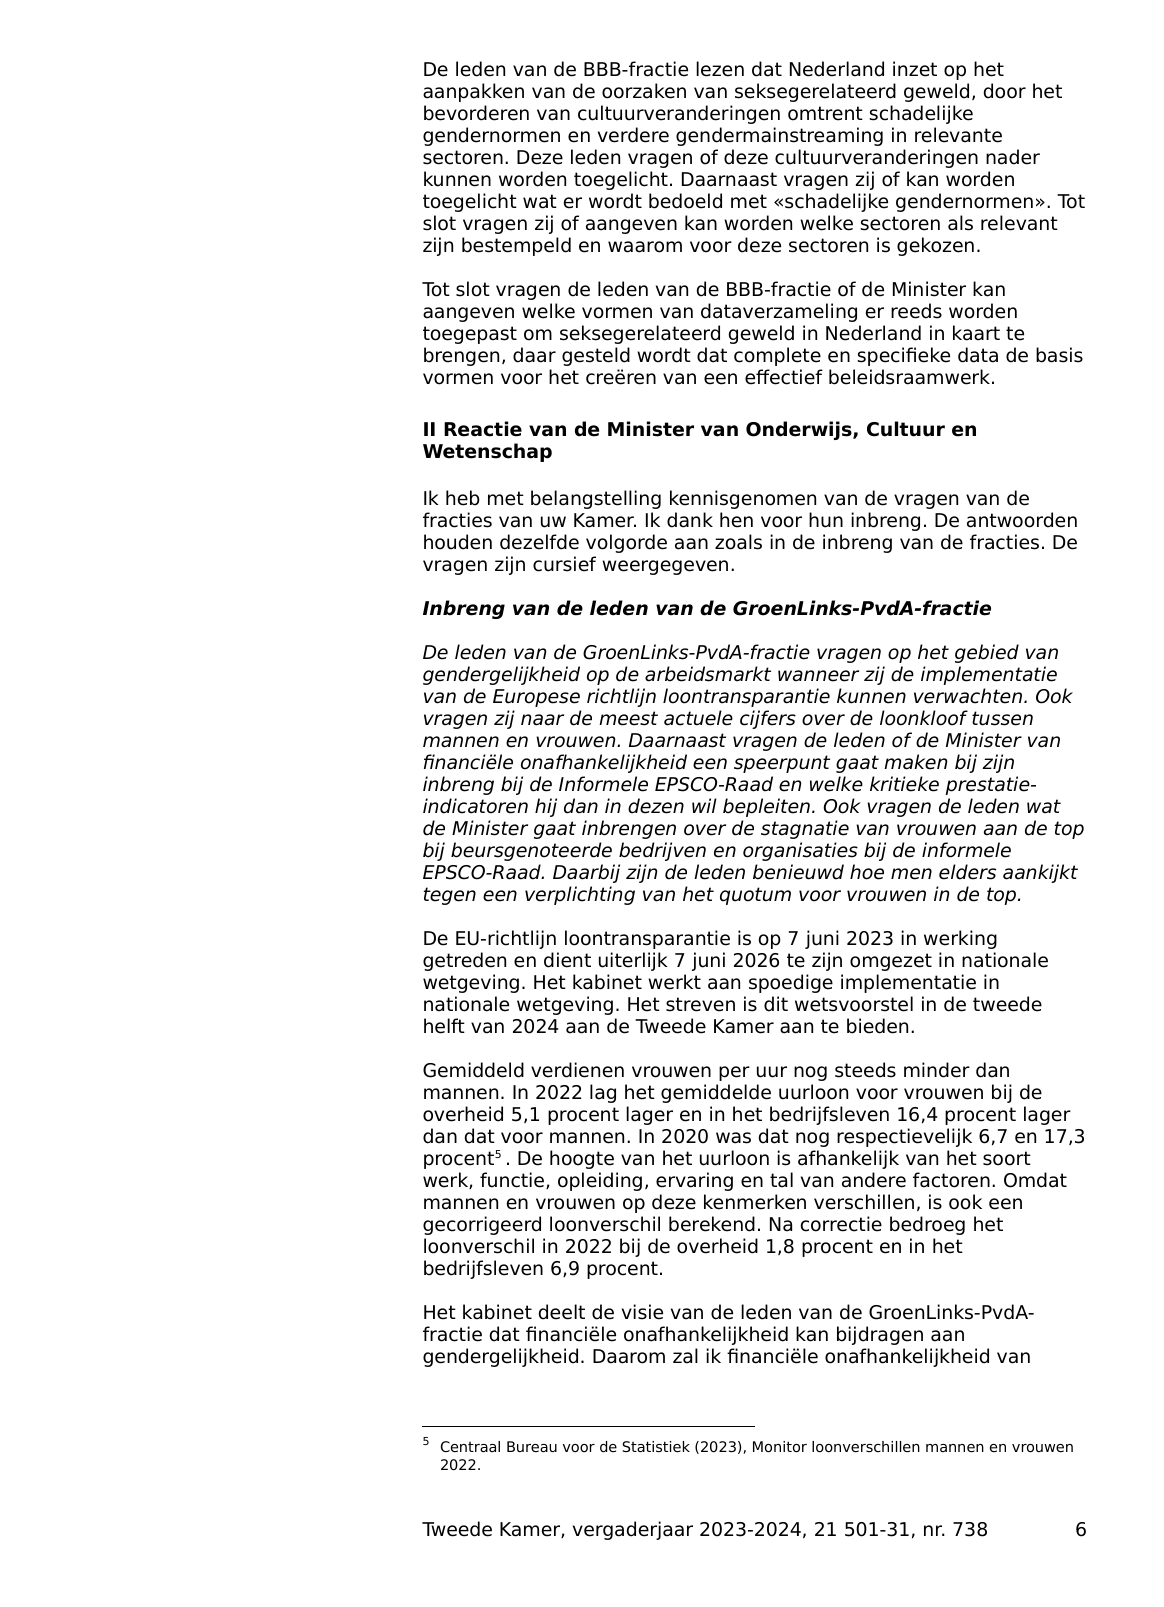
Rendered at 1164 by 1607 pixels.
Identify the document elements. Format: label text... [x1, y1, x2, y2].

text Gemiddeld verdienen vrouwen per uur nog steeds minder dan mannen. In 2022 lag het gemiddelde uurloon voor vrouwen bij de overheid 5,1 procent lager en in het bedrijfsleven 16,4 procent lager dan dat voor mannen. In 2020 was dat nog respectievelijk 6,7 en 17,3 procent. De hoogte van het uurloon is afhankelijk van het soort werk, functie, opleiding, ervaring en tal van andere factoren. Omdat mannen en vrouwen op deze kenmerken verschillen, is ook een gecorrigeerd loonverschil berekend. Na correctie bedroeg het loonverschil in 2022 bij de overheid 1,8 procent en in het bedrijfsleven 6,9 procent. [422, 1060, 1087, 1280]
text De EU-richtlijn loontransparantie is op 7 juni 2023 in werking getreden en dient uiterlijk 7 juni 2026 te zijn omgezet in nationale wetgeving. Het kabinet werkt aan spoedige implementatie in nationale wetgeving. Het streven is dit wetsvoorstel in de tweede helft van 2024 aan de Tweede Kamer aan te bieden. [422, 928, 1087, 1038]
text Tot slot vragen de leden van de BBB-fractie of de Minister kan aangeven welke vormen van dataverzameling er reeds worden toegepast om seksegerelateerd geweld in Nederland in kaart te brengen, daar gesteld wordt dat complete en specifieke data de basis vormen voor het creëren van een effectief beleidsraamwerk. [422, 279, 1087, 389]
text Centraal Bureau voor de Statistiek (2023), Monitor loonverschillen mannen en vrouwen 2022. [422, 1435, 1087, 1474]
text Ik heb met belangstelling kennisgenomen van de vragen van de fracties van uw Kamer. Ik dank hen voor hun inbreng. De antwoorden houden dezelfde volgorde aan zoals in de inbreng van de fracties. De vragen zijn cursief weergegeven. [422, 488, 1087, 576]
text Het kabinet deelt de visie van de leden van de GroenLinks-PvdA-fractie dat financiële onafhankelijkheid kan bijdragen aan gendergelijkheid. Daarom zal ik financiële onafhankelijkheid van [422, 1302, 1087, 1368]
text De leden van de BBB-fractie lezen dat Nederland inzet op het aanpakken van de oorzaken van seksegerelateerd geweld, door het bevorderen van cultuurveranderingen omtrent schadelijke gendernormen en verdere gendermainstreaming in relevante sectoren. Deze leden vragen of deze cultuurveranderingen nader kunnen worden toegelicht. Daarnaast vragen zij of kan worden toegelicht wat er wordt bedoeld met «schadelijke gendernormen». Tot slot vragen zij of aangeven kan worden welke sectoren als relevant zijn bestempeld en waarom voor deze sectoren is gekozen. [422, 59, 1087, 257]
text De leden van de GroenLinks-PvdA-fractie vragen op het gebied van gendergelijkheid op de arbeidsmarkt wanneer zij de implementatie van de Europese richtlijn loontransparantie kunnen verwachten. Ook vragen zij naar de meest actuele cijfers over de loonkloof tussen mannen en vrouwen. Daarnaast vragen de leden of de Minister van financiële onafhankelijkheid een speerpunt gaat maken bij zijn inbreng bij de Informele EPSCO-Raad en welke kritieke prestatie-indicatoren hij dan in dezen wil bepleiten. Ook vragen de leden wat de Minister gaat inbrengen over de stagnatie van vrouwen aan de top bij beursgenoteerde bedrijven en organisaties bij de informele EPSCO-Raad. Daarbij zijn de leden benieuwd hoe men elders aankijkt tegen een verplichting van het quotum voor vrouwen in de top. [422, 642, 1087, 906]
subtitle Inbreng van de leden van de GroenLinks-PvdA-fractie [422, 598, 1087, 620]
subtitle II Reactie van de Minister van Onderwijs, Cultuur en Wetenschap [422, 419, 1087, 463]
